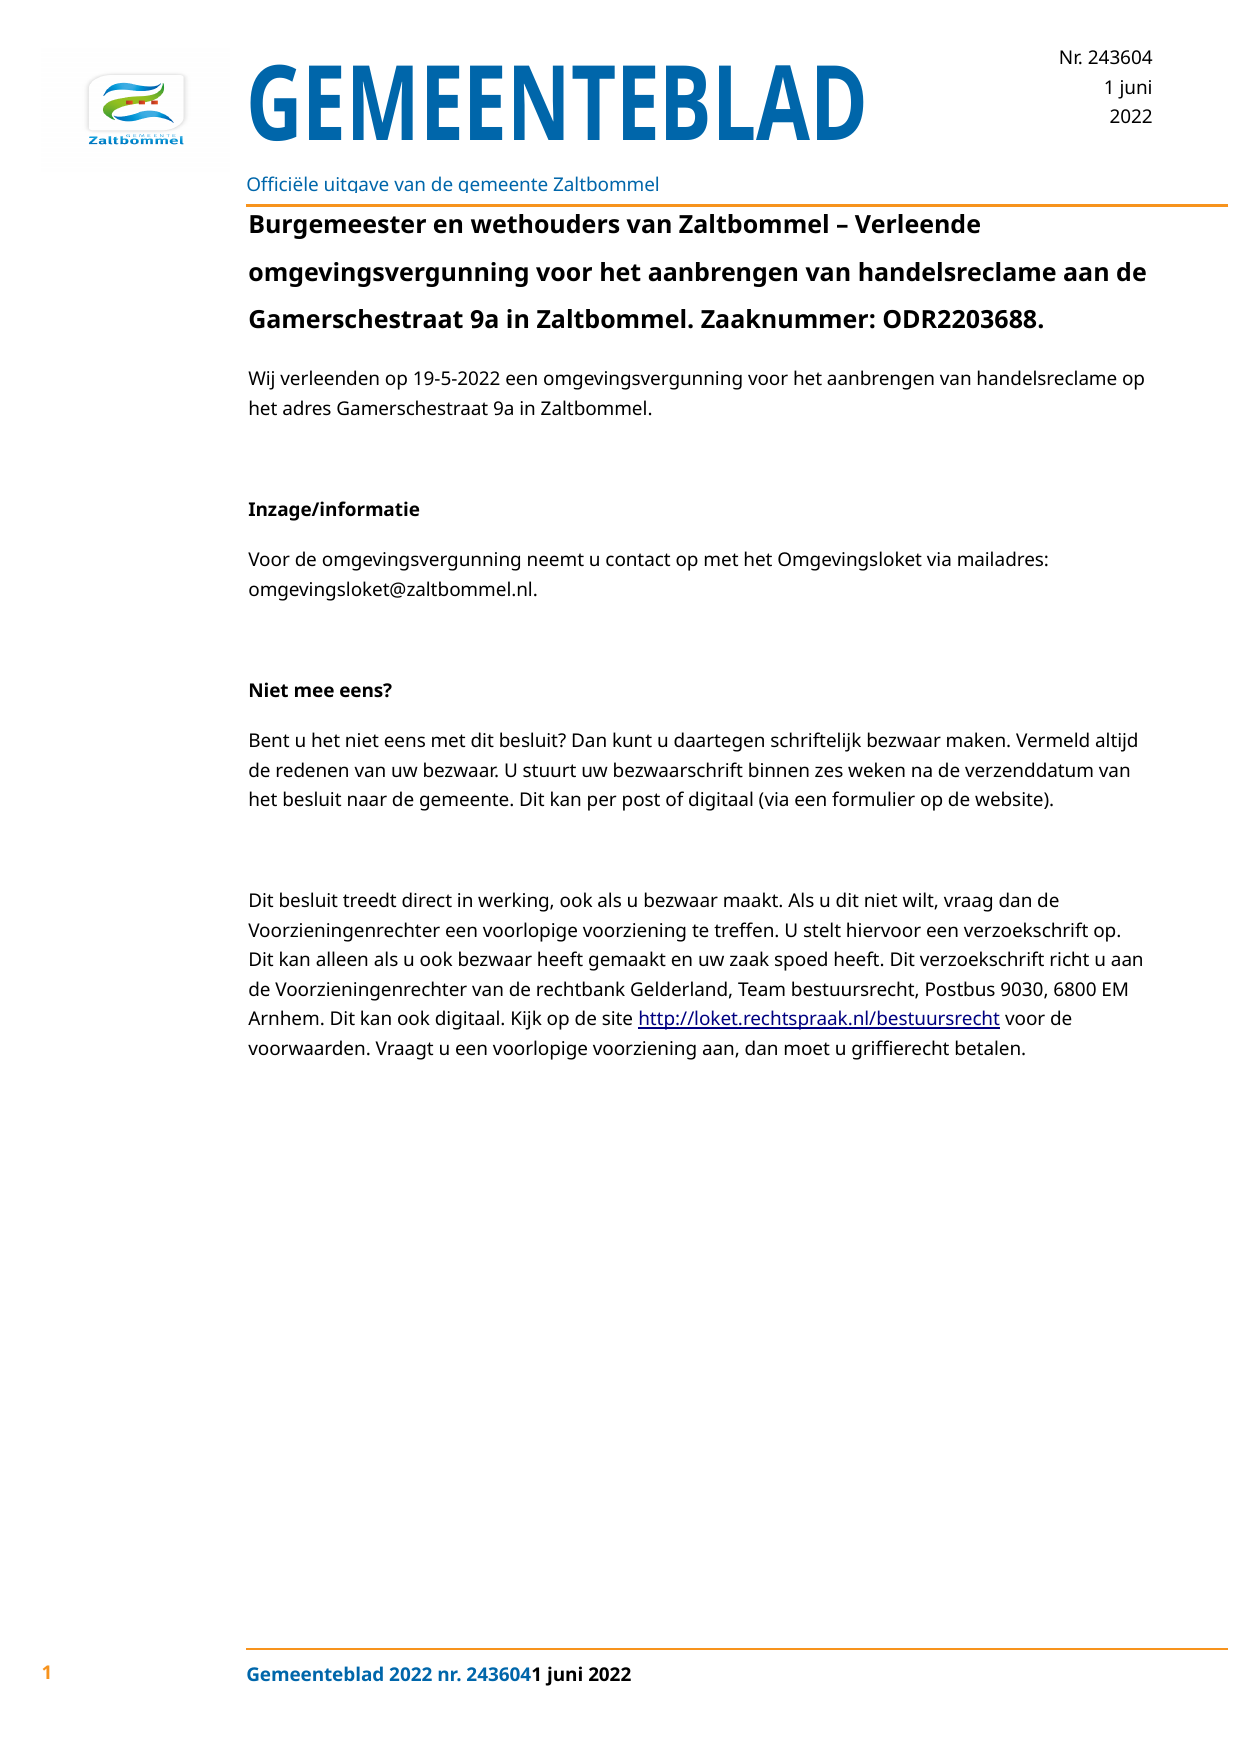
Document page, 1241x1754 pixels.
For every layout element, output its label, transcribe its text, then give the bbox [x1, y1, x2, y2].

text Dit besluit treedt direct in werking, ook als u bezwaar maakt. Als u dit niet wilt, vraag dan de Voorzieningenrechter een voorlopige voorziening te treffen. U stelt hiervoor een verzoekschrift op. Dit kan alleen als u ook bezwaar heeft gemaakt en uw zaak spoed heeft. Dit verzoekschrift richt u aan de Voorzieningenrechter van de rechtbank Gelderland, Team bestuursrecht, Postbus 9030, 6800 EM Arnhem. Dit kan ook digitaal. Kijk op de site http://loket.rechtspraak.nl/bestuursrecht voor de voorwaarden. Vraagt u een voorlopige voorziening aan, dan moet u griffierecht betalen. [248, 887, 1152, 1061]
text Wij verleenden op 19-5-2022 een omgevingsvergunning voor het aanbrengen van handelsreclame op het adres Gamerschestraat 9a in Zaltbommel. [248, 366, 1152, 421]
text Inzage/informatie [248, 496, 1152, 522]
text Niet mee eens? [248, 677, 1152, 702]
text Bent u het niet eens met dit besluit? Dan kunt u daartegen schriftelijk bezwaar maken. Vermeld altijd de redenen van uw bezwaar. U stuurt uw bezwaarschrift binnen zes weken na de verzenddatum van het besluit naar de gemeente. Dit kan per post of digitaal (via een formulier op de website). [248, 727, 1152, 812]
picture [41, 47, 231, 172]
text Burgemeester en wethouders van Zaltbommel – Verleende omgevingsvergunning voor het aanbrengen van handelsreclame aan de Gamerschestraat 9a in Zaltbommel. Zaaknummer: ODR2203688. [248, 207, 1152, 336]
text Voor de omgevingsvergunning neemt u contact op met het Omgevingsloket via mailadres: omgevingsloket@zaltbommel.nl. [248, 546, 1152, 602]
